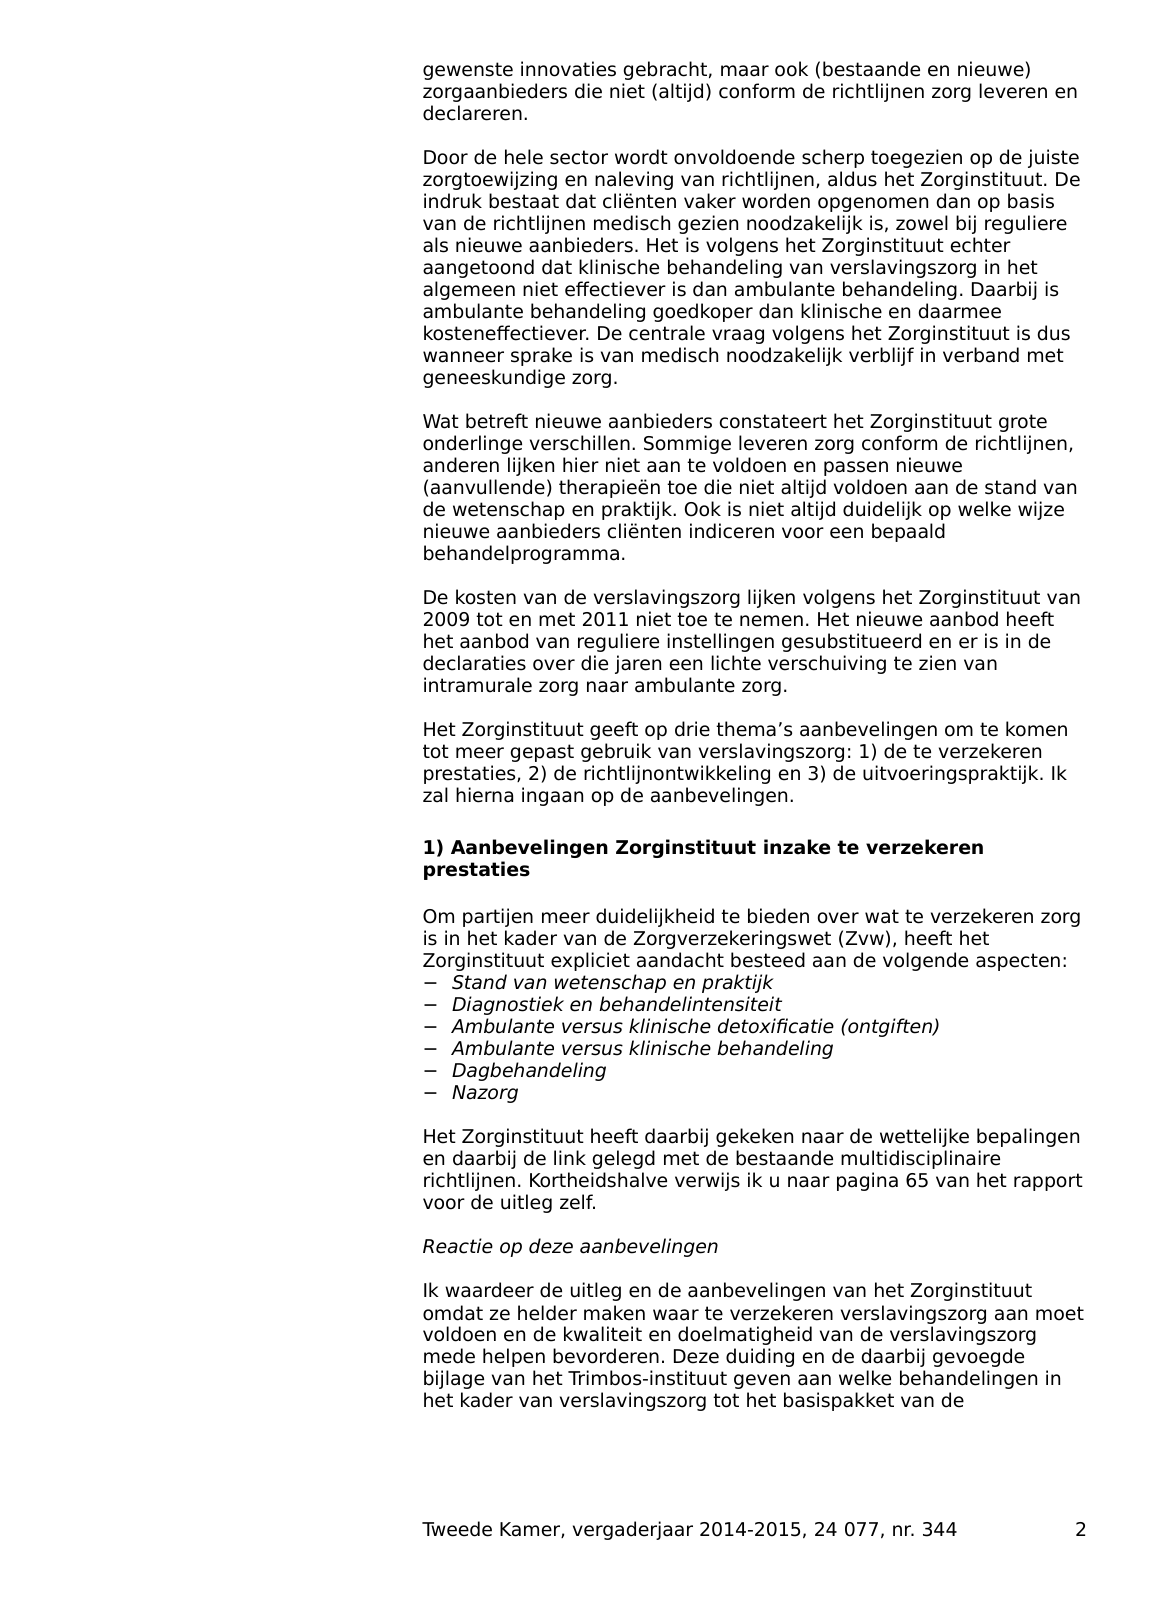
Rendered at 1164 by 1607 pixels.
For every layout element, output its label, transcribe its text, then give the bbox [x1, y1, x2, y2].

text Het Zorginstituut geeft op drie thema’s aanbevelingen om te komen tot meer gepast gebruik van verslavingszorg: 1) de te verzekeren prestaties, 2) de richtlijnontwikkeling en 3) de uitvoeringspraktijk. Ik zal hierna ingaan op de aanbevelingen. [422, 719, 1087, 807]
text Het Zorginstituut heeft daarbij gekeken naar de wettelijke bepalingen en daarbij de link gelegd met de bestaande multidisciplinaire richtlijnen. Kortheidshalve verwijs ik u naar pagina 65 van het rapport voor de uitleg zelf. [422, 1126, 1087, 1214]
text − Stand van wetenschap en praktijk [422, 972, 1087, 994]
text − Diagnostiek en behandelintensiteit [422, 994, 1087, 1016]
text − Nazorg [422, 1082, 1087, 1104]
text − Ambulante versus klinische detoxificatie (ontgiften) [422, 1016, 1087, 1038]
subtitle 1) Aanbevelingen Zorginstituut inzake te verzekeren prestaties [422, 837, 1087, 881]
text − Ambulante versus klinische behandeling [422, 1038, 1087, 1060]
text De kosten van de verslavingszorg lijken volgens het Zorginstituut van 2009 tot en met 2011 niet toe te nemen. Het nieuwe aanbod heeft het aanbod van reguliere instellingen gesubstitueerd en er is in de declaraties over die jaren een lichte verschuiving te zien van intramurale zorg naar ambulante zorg. [422, 587, 1087, 697]
text Door de hele sector wordt onvoldoende scherp toegezien op de juiste zorgtoewijzing en naleving van richtlijnen, aldus het Zorginstituut. De indruk bestaat dat cliënten vaker worden opgenomen dan op basis van de richtlijnen medisch gezien noodzakelijk is, zowel bij reguliere als nieuwe aanbieders. Het is volgens het Zorginstituut echter aangetoond dat klinische behandeling van verslavingszorg in het algemeen niet effectiever is dan ambulante behandeling. Daarbij is ambulante behandeling goedkoper dan klinische en daarmee kosteneffectiever. De centrale vraag volgens het Zorginstituut is dus wanneer sprake is van medisch noodzakelijk verblijf in verband met geneeskundige zorg. [422, 147, 1087, 389]
text Wat betreft nieuwe aanbieders constateert het Zorginstituut grote onderlinge verschillen. Sommige leveren zorg conform de richtlijnen, anderen lijken hier niet aan te voldoen en passen nieuwe (aanvullende) therapieën toe die niet altijd voldoen aan de stand van de wetenschap en praktijk. Ook is niet altijd duidelijk op welke wijze nieuwe aanbieders cliënten indiceren voor een bepaald behandelprogramma. [422, 411, 1087, 565]
text Ik waardeer de uitleg en de aanbevelingen van het Zorginstituut omdat ze helder maken waar te verzekeren verslavingszorg aan moet voldoen en de kwaliteit en doelmatigheid van de verslavingszorg mede helpen bevorderen. Deze duiding en de daarbij gevoegde bijlage van het Trimbos-instituut geven aan welke behandelingen in het kader van verslavingszorg tot het basispakket van de [422, 1280, 1087, 1412]
text − Dagbehandeling [422, 1060, 1087, 1082]
subtitle Reactie op deze aanbevelingen [422, 1236, 1087, 1258]
text Om partijen meer duidelijkheid te bieden over wat te verzekeren zorg is in het kader van de Zorgverzekeringswet (Zvw), heeft het Zorginstituut expliciet aandacht besteed aan de volgende aspecten: [422, 906, 1087, 972]
text gewenste innovaties gebracht, maar ook (bestaande en nieuwe) zorgaanbieders die niet (altijd) conform de richtlijnen zorg leveren en declareren. [422, 59, 1087, 125]
